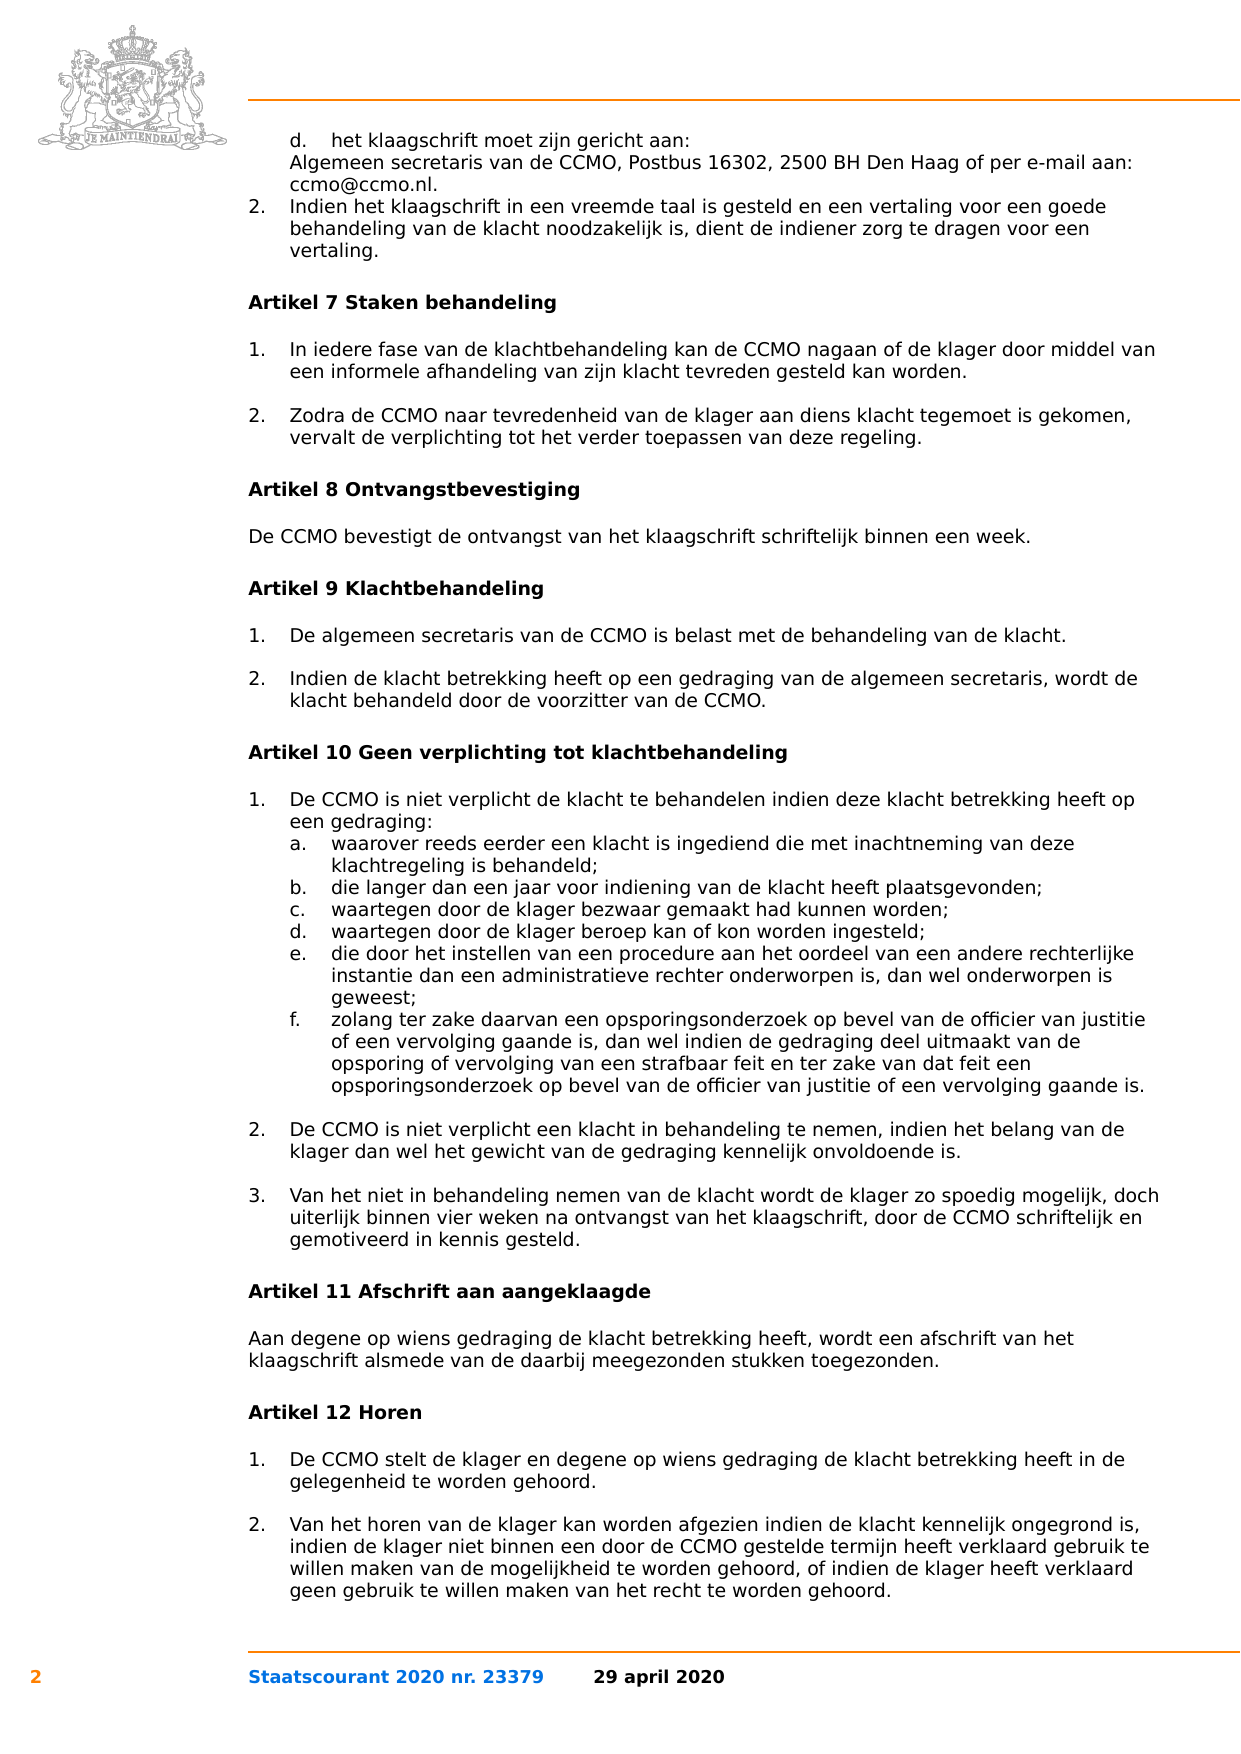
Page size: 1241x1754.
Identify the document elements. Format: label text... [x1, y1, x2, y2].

text a. waarover reeds eerder een klacht is ingediend die met inachtneming van deze klachtregeling is behandeld; [289, 833, 1163, 877]
text 2. Indien de klacht betrekking heeft op een gedraging van de algemeen secretaris, wordt de klacht behandeld door de voorzitter van de CCMO. [248, 668, 1163, 712]
text 3. Van het niet in behandeling nemen van de klacht wordt de klager zo spoedig mogelijk, doch uiterlijk binnen vier weken na ontvangst van het klaagschrift, door de CCMO schriftelijk en gemotiveerd in kennis gesteld. [248, 1185, 1163, 1251]
text e. die door het instellen van een procedure aan het oordeel van een andere rechterlijke instantie dan een administratieve rechter onderworpen is, dan wel onderworpen is geweest; [289, 943, 1163, 1009]
text 2. Indien het klaagschrift in een vreemde taal is gesteld en een vertaling voor een goede behandeling van de klacht noodzakelijk is, dient de indiener zorg te dragen voor een vertaling. [248, 196, 1163, 262]
subtitle Artikel 9 Klachtbehandeling [248, 577, 1163, 599]
text 1. De algemeen secretaris van de CCMO is belast met de behandeling van de klacht. [248, 624, 1163, 646]
text d. het klaagschrift moet zijn gericht aan: [289, 130, 1163, 152]
text 2. Van het horen van de klager kan worden afgezien indien de klacht kennelijk ongegrond is, indien de klager niet binnen een door de CCMO gestelde termijn heeft verklaard gebruik te willen maken van de mogelijkheid te worden gehoord, of indien de klager heeft verklaard geen gebruik te willen maken van het recht te worden gehoord. [248, 1514, 1163, 1602]
text 2. Zodra de CCMO naar tevredenheid van de klager aan diens klacht tegemoet is gekomen, vervalt de verplichting tot het verder toepassen van deze regeling. [248, 404, 1163, 448]
subtitle Artikel 11 Afschrift aan aangeklaagde [248, 1281, 1163, 1303]
text Algemeen secretaris van de CCMO, Postbus 16302, 2500 BH Den Haag of per e-mail aan: ccmo@ccmo.nl. [289, 152, 1163, 196]
text Aan degene op wiens gedraging de klacht betrekking heeft, wordt een afschrift van het klaagschrift alsmede van de daarbij meegezonden stukken toegezonden. [248, 1328, 1163, 1372]
subtitle Artikel 7 Staken behandeling [248, 292, 1163, 314]
text d. waartegen door de klager beroep kan of kon worden ingesteld; [289, 921, 1163, 943]
text b. die langer dan een jaar voor indiening van de klacht heeft plaatsgevonden; [289, 877, 1163, 899]
picture [38, 25, 227, 150]
text 2. De CCMO is niet verplicht een klacht in behandeling te nemen, indien het belang van de klager dan wel het gewicht van de gedraging kennelijk onvoldoende is. [248, 1119, 1163, 1163]
text De CCMO bevestigt de ontvangst van het klaagschrift schriftelijk binnen een week. [248, 526, 1163, 547]
text c. waartegen door de klager bezwaar gemaakt had kunnen worden; [289, 899, 1163, 921]
text 1. De CCMO is niet verplicht de klacht te behandelen indien deze klacht betrekking heeft op een gedraging: [248, 789, 1163, 833]
text 1. In iedere fase van de klachtbehandeling kan de CCMO nagaan of de klager door middel van een informele afhandeling van zijn klacht tevreden gesteld kan worden. [248, 339, 1163, 383]
subtitle Artikel 8 Ontvangstbevestiging [248, 478, 1163, 501]
text 1. De CCMO stelt de klager en degene op wiens gedraging de klacht betrekking heeft in de gelegenheid te worden gehoord. [248, 1448, 1163, 1492]
subtitle Artikel 12 Horen [248, 1402, 1163, 1423]
subtitle Artikel 10 Geen verplichting tot klachtbehandeling [248, 742, 1163, 764]
text f. zolang ter zake daarvan een opsporingsonderzoek op bevel van de officier van justitie of een vervolging gaande is, dan wel indien de gedraging deel uitmaakt van de opsporing of vervolging van een strafbaar feit en ter zake van dat feit een opsporingsonderzoek op bevel van de officier van justitie of een vervolging gaande is. [289, 1009, 1163, 1097]
